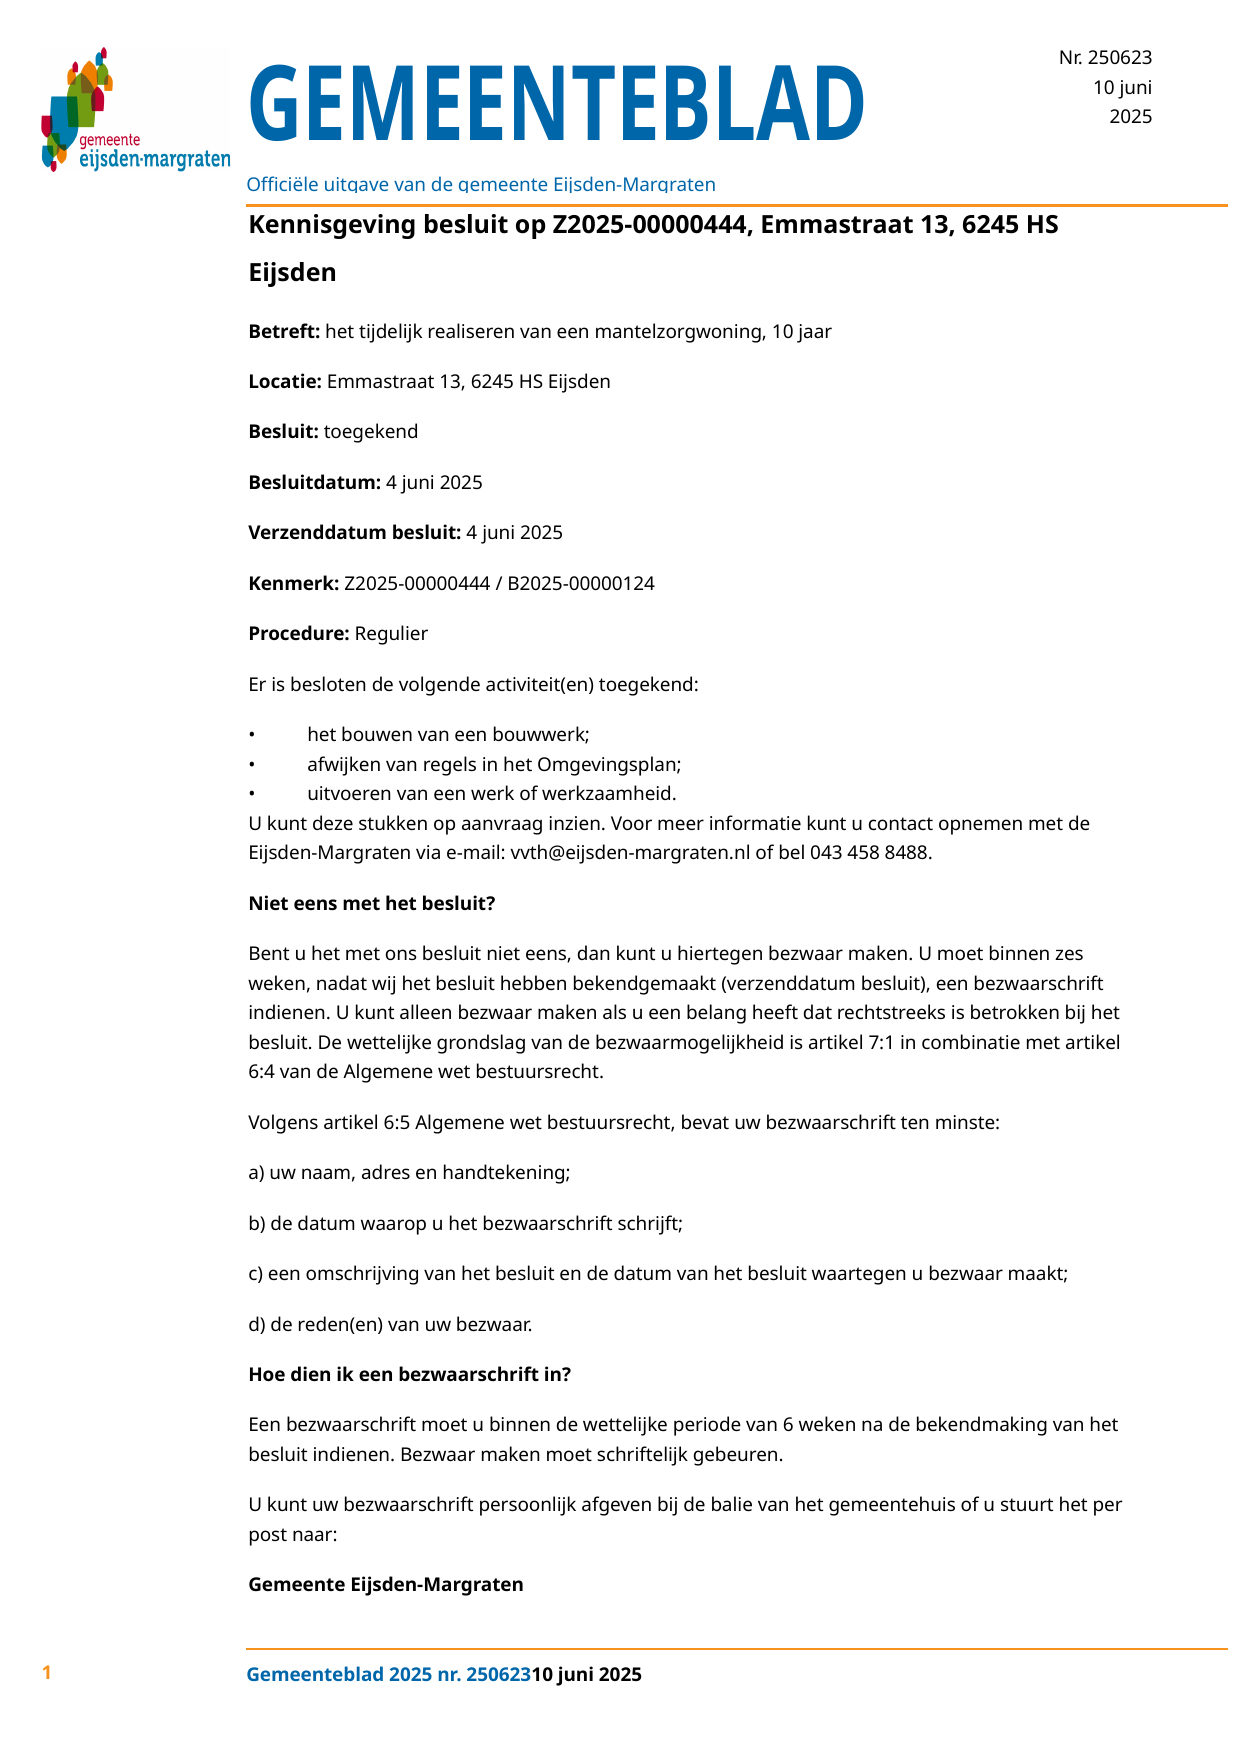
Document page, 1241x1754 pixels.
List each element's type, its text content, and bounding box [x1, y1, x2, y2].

text a) uw naam, adres en handtekening; [248, 1159, 1152, 1185]
list het bouwen van een bouwwerk; [248, 721, 1152, 747]
text Besluitdatum: 4 juni 2025 [248, 469, 1152, 495]
text Locatie: Emmastraat 13, 6245 HS Eijsden [248, 368, 1152, 394]
text b) de datum waarop u het bezwaarschrift schrijft; [248, 1210, 1152, 1236]
text Volgens artikel 6:5 Algemene wet bestuursrecht, bevat uw bezwaarschrift ten minste: [248, 1109, 1152, 1135]
text Kennisgeving besluit op Z2025-00000444, Emmastraat 13, 6245 HS Eijsden [248, 207, 1152, 288]
list afwijken van regels in het Omgevingsplan; [248, 751, 1152, 777]
text Een bezwaarschrift moet u binnen de wettelijke periode van 6 weken na de bekendmaking van het besluit indienen. Bezwaar maken moet schriftelijk gebeuren. [248, 1412, 1152, 1467]
text Procedure: Regulier [248, 620, 1152, 646]
list uitvoeren van een werk of werkzaamheid. [248, 780, 1152, 806]
text Kenmerk: Z2025-00000444 / B2025-00000124 [248, 570, 1152, 596]
picture [41, 47, 231, 172]
text Er is besloten de volgende activiteit(en) toegekend: [248, 671, 1152, 697]
text U kunt uw bezwaarschrift persoonlijk afgeven bij de balie van het gemeentehuis of u stuurt het per post naar: [248, 1492, 1152, 1547]
text d) de reden(en) van uw bezwaar. [248, 1311, 1152, 1337]
text U kunt deze stukken op aanvraag inzien. Voor meer informatie kunt u contact opnemen met de Eijsden-Margraten via e-mail: vvth@eijsden-margraten.nl of bel 043 458 8488. [248, 810, 1152, 865]
text Besluit: toegekend [248, 419, 1152, 444]
text Bent u het met ons besluit niet eens, dan kunt u hiertegen bezwaar maken. U moet binnen zes weken, nadat wij het besluit hebben bekendgemaakt (verzenddatum besluit), een bezwaarschrift indienen. U kunt alleen bezwaar maken als u een belang heeft dat rechtstreeks is betrokken bij het besluit. De wettelijke grondslag van de bezwaarmogelijkheid is artikel 7:1 in combinatie met artikel 6:4 van de Algemene wet bestuursrecht. [248, 940, 1152, 1084]
text Gemeente Eijsden-Margraten [248, 1572, 1152, 1597]
text Niet eens met het besluit? [248, 890, 1152, 916]
text c) een omschrijving van het besluit en de datum van het besluit waartegen u bezwaar maakt; [248, 1260, 1152, 1286]
text Betreft: het tijdelijk realiseren van een mantelzorgwoning, 10 jaar [248, 318, 1152, 344]
text Verzenddatum besluit: 4 juni 2025 [248, 519, 1152, 545]
text Hoe dien ik een bezwaarschrift in? [248, 1361, 1152, 1387]
